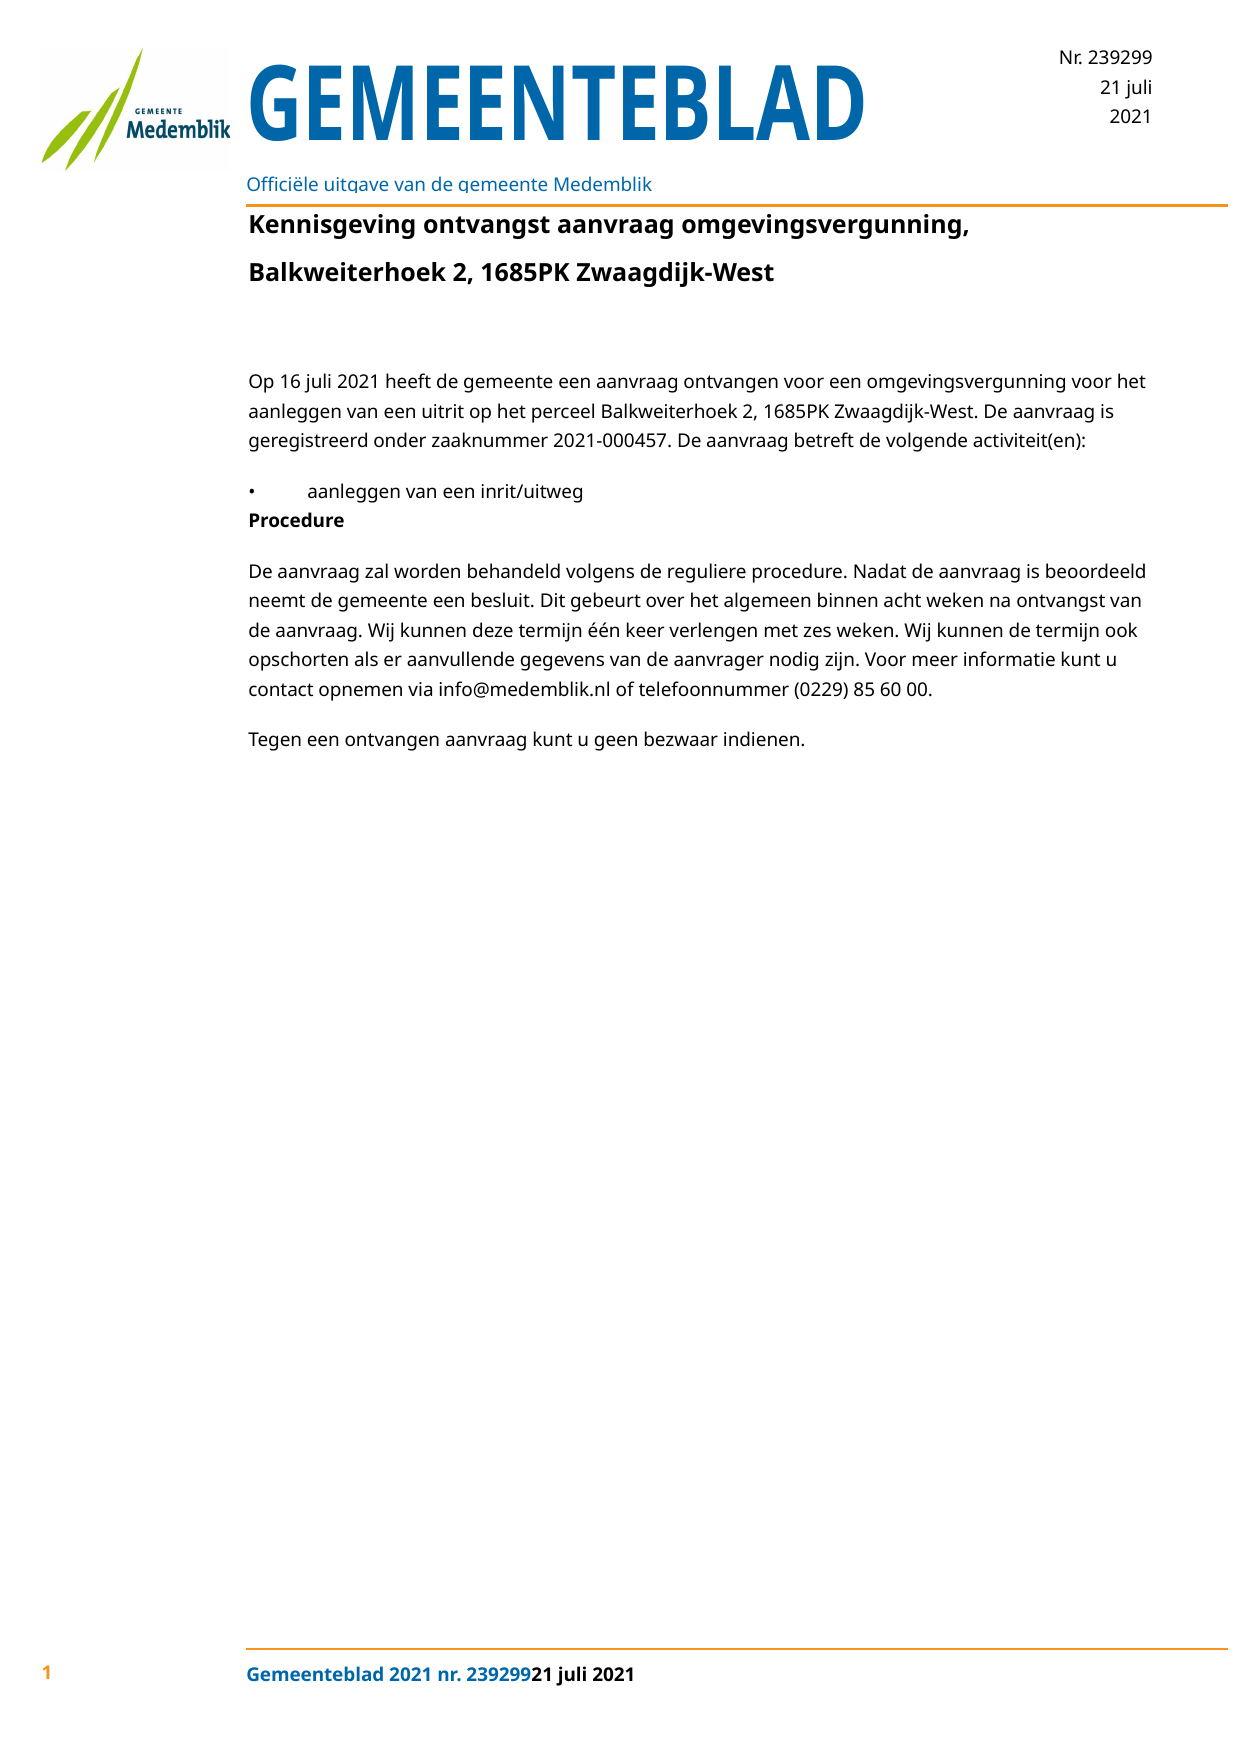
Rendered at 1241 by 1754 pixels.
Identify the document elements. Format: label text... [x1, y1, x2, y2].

text Op 16 juli 2021 heeft de gemeente een aanvraag ontvangen voor een omgevingsvergunning voor het aanleggen van een uitrit op het perceel Balkweiterhoek 2, 1685PK Zwaagdijk-West. De aanvraag is geregistreerd onder zaaknummer 2021-000457. De aanvraag betreft de volgende activiteit(en): [248, 368, 1152, 453]
picture [41, 47, 231, 172]
list aanleggen van een inrit/uitweg [248, 478, 1152, 504]
text Procedure [248, 507, 1152, 533]
text Tegen een ontvangen aanvraag kunt u geen bezwaar indienen. [248, 727, 1152, 752]
text Kennisgeving ontvangst aanvraag omgevingsvergunning, Balkweiterhoek 2, 1685PK Zwaagdijk-West [248, 207, 1152, 288]
text De aanvraag zal worden behandeld volgens de reguliere procedure. Nadat de aanvraag is beoordeeld neemt de gemeente een besluit. Dit gebeurt over het algemeen binnen acht weken na ontvangst van de aanvraag. Wij kunnen deze termijn één keer verlengen met zes weken. Wij kunnen de termijn ook opschorten als er aanvullende gegevens van de aanvrager nodig zijn. Voor meer informatie kunt u contact opnemen via info@medemblik.nl of telefoonnummer (0229) 85 60 00. [248, 558, 1152, 702]
